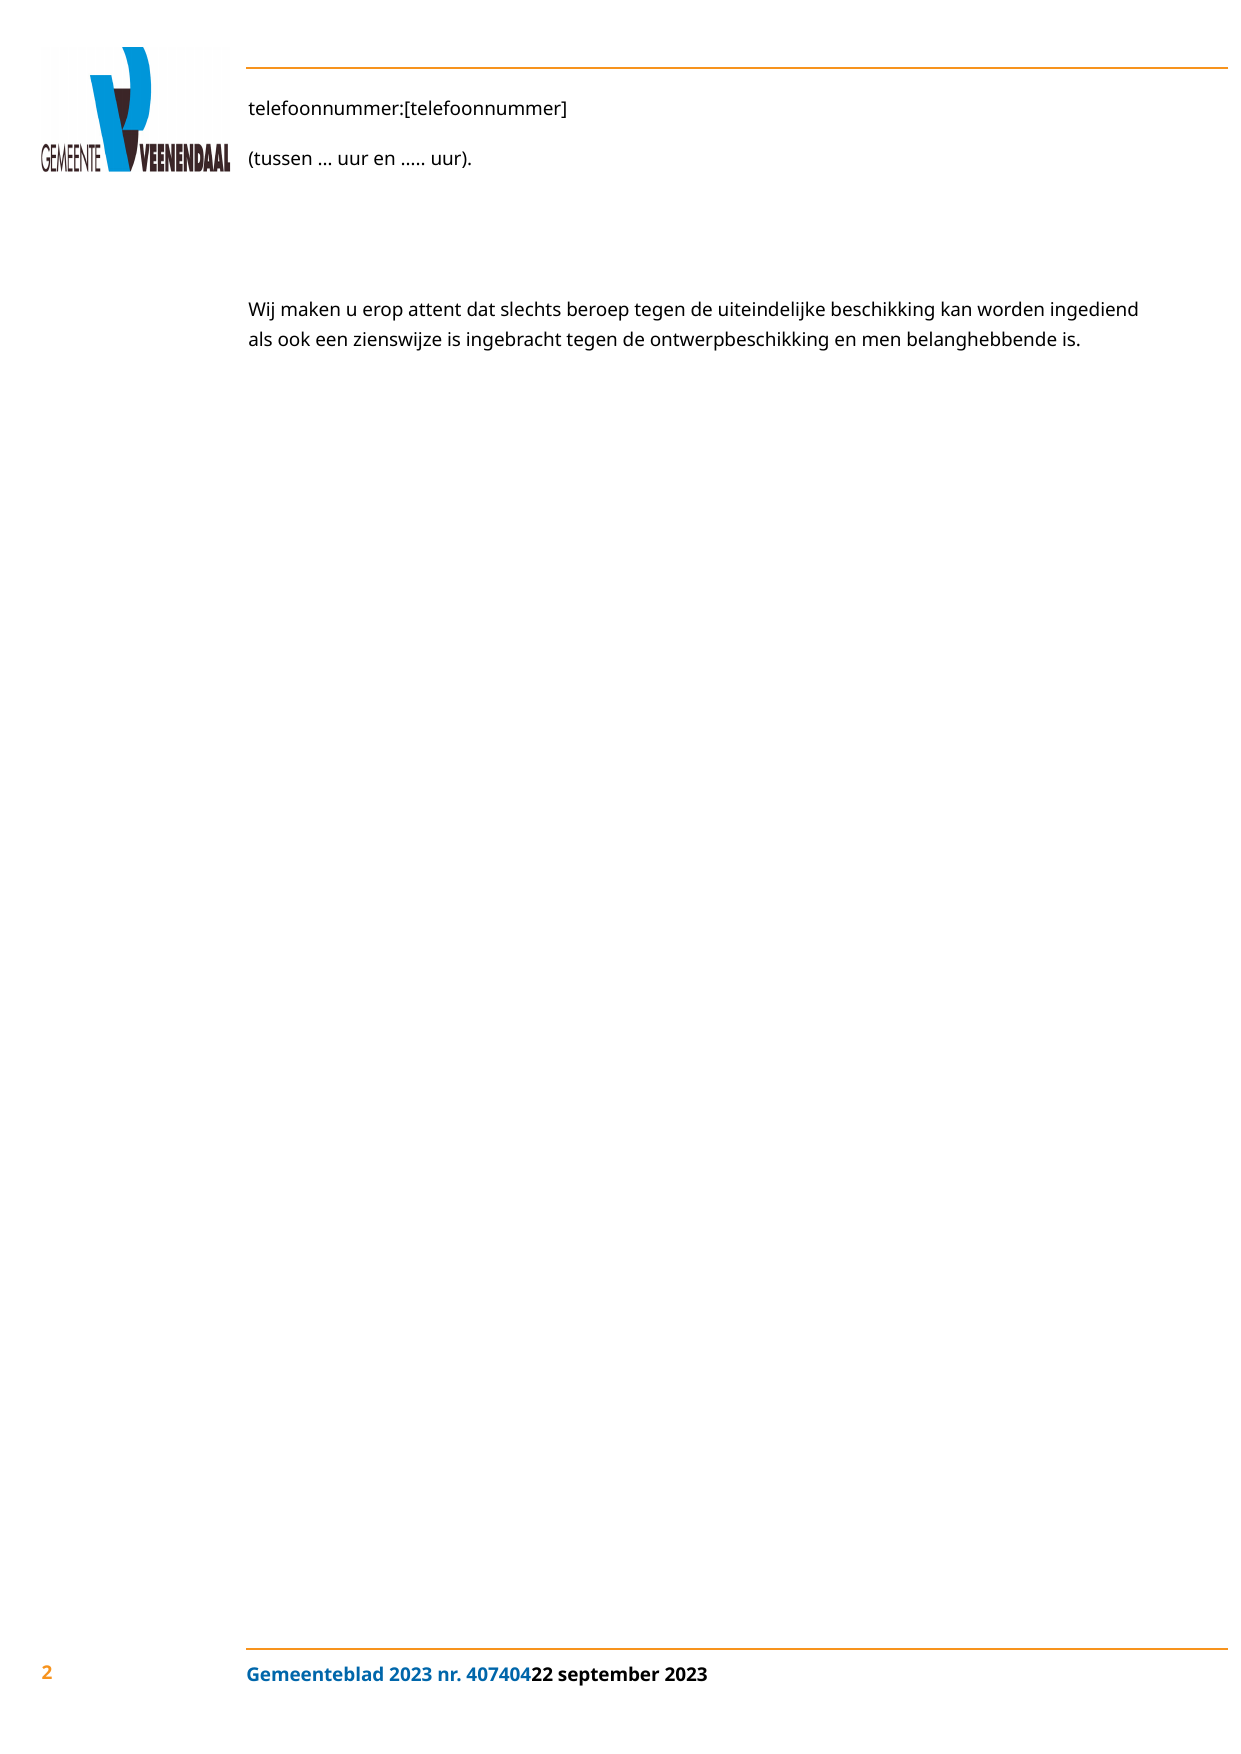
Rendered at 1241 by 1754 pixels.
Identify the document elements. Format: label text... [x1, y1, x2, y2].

text Wij maken u erop attent dat slechts beroep tegen de uiteindelijke beschikking kan worden ingediend als ook een zienswijze is ingebracht tegen de ontwerpbeschikking en men belanghebbende is. [248, 296, 1152, 352]
text (tussen … uur en ….. uur). [248, 145, 1152, 171]
picture [123, 47, 231, 172]
text telefoonnummer:[telefoonnummer] [248, 95, 1152, 121]
picture [41, 47, 130, 172]
